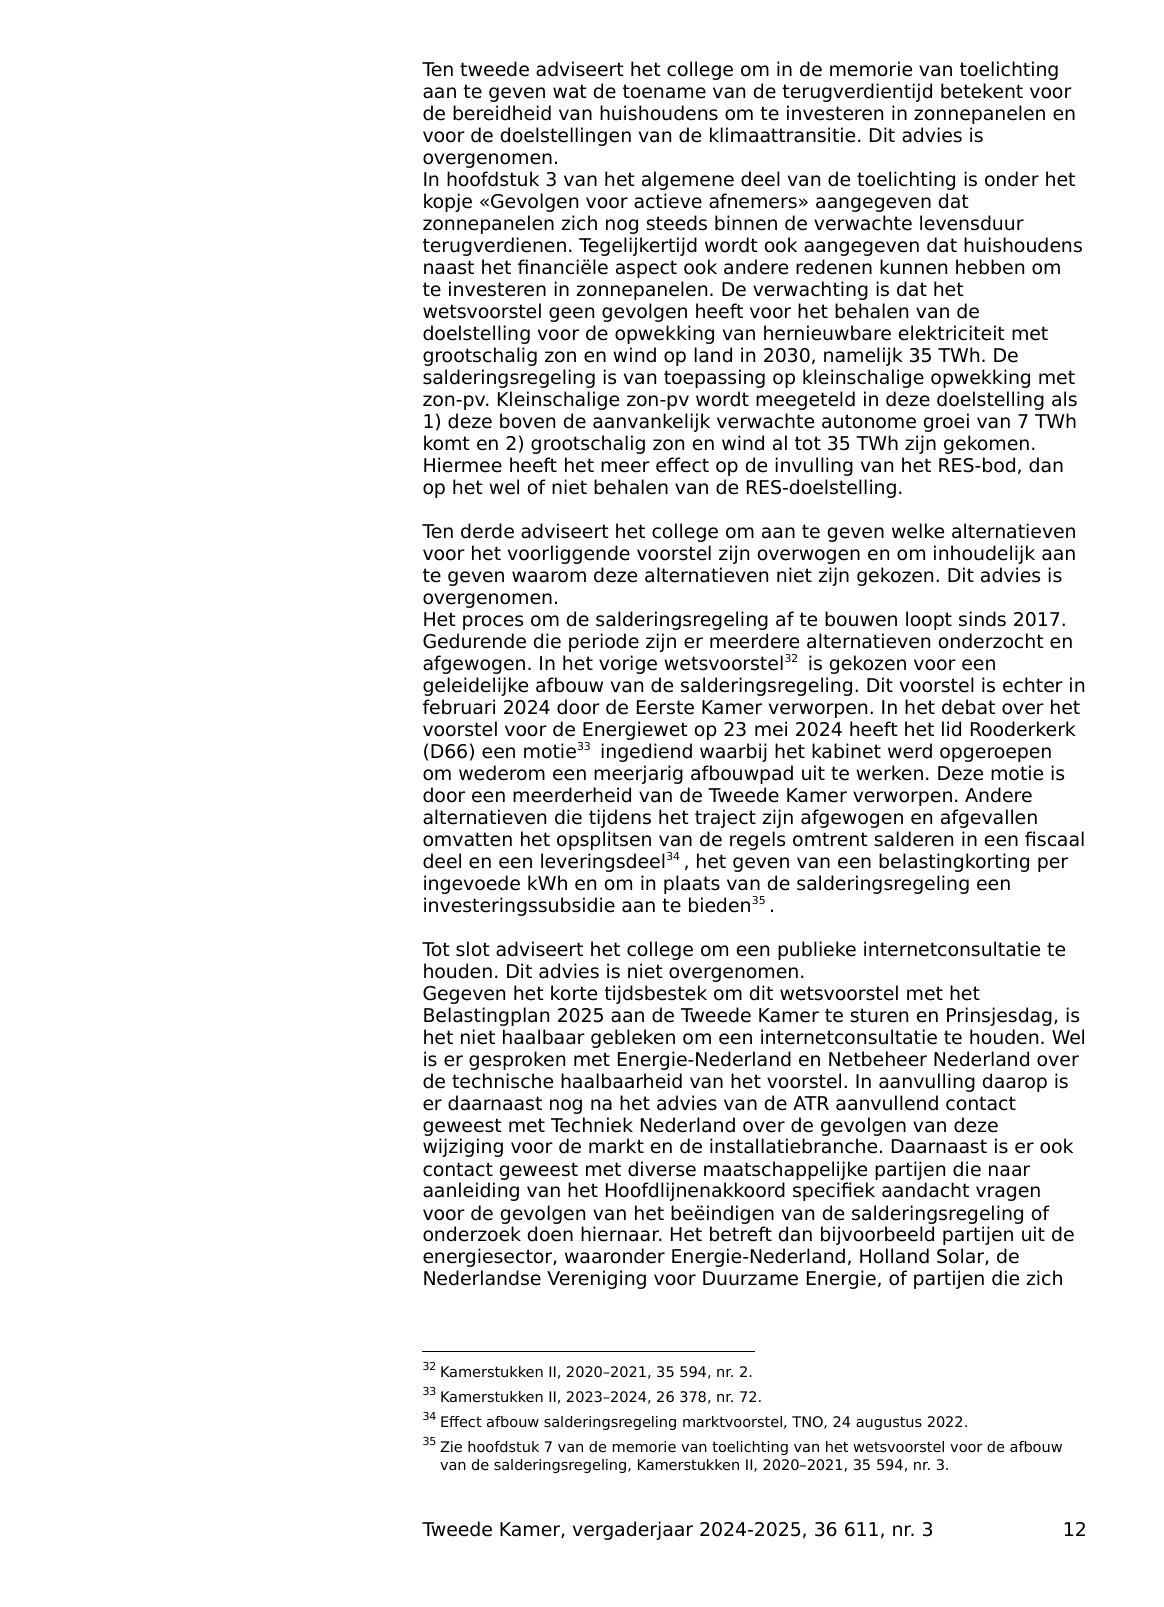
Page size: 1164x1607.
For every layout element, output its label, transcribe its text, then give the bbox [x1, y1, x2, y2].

text In hoofdstuk 3 van het algemene deel van de toelichting is onder het kopje «Gevolgen voor actieve afnemers» aangegeven dat zonnepanelen zich nog steeds binnen de verwachte levensduur terugverdienen. Tegelijkertijd wordt ook aangegeven dat huishoudens naast het financiële aspect ook andere redenen kunnen hebben om te investeren in zonnepanelen. De verwachting is dat het wetsvoorstel geen gevolgen heeft voor het behalen van de doelstelling voor de opwekking van hernieuwbare elektriciteit met grootschalig zon en wind op land in 2030, namelijk 35 TWh. De salderingsregeling is van toepassing op kleinschalige opwekking met zon-pv. Kleinschalige zon-pv wordt meegeteld in deze doelstelling als 1) deze boven de aanvankelijk verwachte autonome groei van 7 TWh komt en 2) grootschalig zon en wind al tot 35 TWh zijn gekomen. Hiermee heeft het meer effect op de invulling van het RES-bod, dan op het wel of niet behalen van de RES-doelstelling. [422, 169, 1087, 499]
text Het proces om de salderingsregeling af te bouwen loopt sinds 2017. Gedurende die periode zijn er meerdere alternatieven onderzocht en afgewogen. In het vorige wetsvoorstel is gekozen voor een geleidelijke afbouw van de salderingsregeling. Dit voorstel is echter in februari 2024 door de Eerste Kamer verworpen. In het debat over het voorstel voor de Energiewet op 23 mei 2024 heeft het lid Rooderkerk (D66) een motie ingediend waarbij het kabinet werd opgeroepen om wederom een meerjarig afbouwpad uit te werken. Deze motie is door een meerderheid van de Tweede Kamer verworpen. Andere alternatieven die tijdens het traject zijn afgewogen en afgevallen omvatten het opsplitsen van de regels omtrent salderen in een fiscaal deel en een leveringsdeel, het geven van een belastingkorting per ingevoede kWh en om in plaats van de salderingsregeling een investeringssubsidie aan te bieden. [422, 609, 1087, 916]
text Zie hoofdstuk 7 van de memorie van toelichting van het wetsvoorstel voor de afbouw van de salderingsregeling, Kamerstukken II, 2020–2021, 35 594, nr. 3. [422, 1435, 1087, 1474]
text Effect afbouw salderingsregeling marktvoorstel, TNO, 24 augustus 2022. [422, 1410, 1087, 1432]
text Gegeven het korte tijdsbestek om dit wetsvoorstel met het Belastingplan 2025 aan de Tweede Kamer te sturen en Prinsjesdag, is het niet haalbaar gebleken om een internetconsultatie te houden. Wel is er gesproken met Energie-Nederland en Netbeheer Nederland over de technische haalbaarheid van het voorstel. In aanvulling daarop is er daarnaast nog na het advies van de ATR aanvullend contact geweest met Techniek Nederland over de gevolgen van deze wijziging voor de markt en de installatiebranche. Daarnaast is er ook contact geweest met diverse maatschappelijke partijen die naar aanleiding van het Hoofdlijnenakkoord specifiek aandacht vragen voor de gevolgen van het beëindigen van de salderingsregeling of onderzoek doen hiernaar. Het betreft dan bijvoorbeeld partijen uit de energiesector, waaronder Energie-Nederland, Holland Solar, de Nederlandse Vereniging voor Duurzame Energie, of partijen die zich [422, 983, 1087, 1290]
text Kamerstukken II, 2023–2024, 26 378, nr. 72. [422, 1385, 1087, 1407]
text Kamerstukken II, 2020–2021, 35 594, nr. 2. [422, 1360, 1087, 1382]
text Ten tweede adviseert het college om in de memorie van toelichting aan te geven wat de toename van de terugverdientijd betekent voor de bereidheid van huishoudens om te investeren in zonnepanelen en voor de doelstellingen van de klimaattransitie. Dit advies is overgenomen. [422, 59, 1087, 169]
text Ten derde adviseert het college om aan te geven welke alternatieven voor het voorliggende voorstel zijn overwogen en om inhoudelijk aan te geven waarom deze alternatieven niet zijn gekozen. Dit advies is overgenomen. [422, 521, 1087, 609]
text Tot slot adviseert het college om een publieke internetconsultatie te houden. Dit advies is niet overgenomen. [422, 939, 1087, 983]
